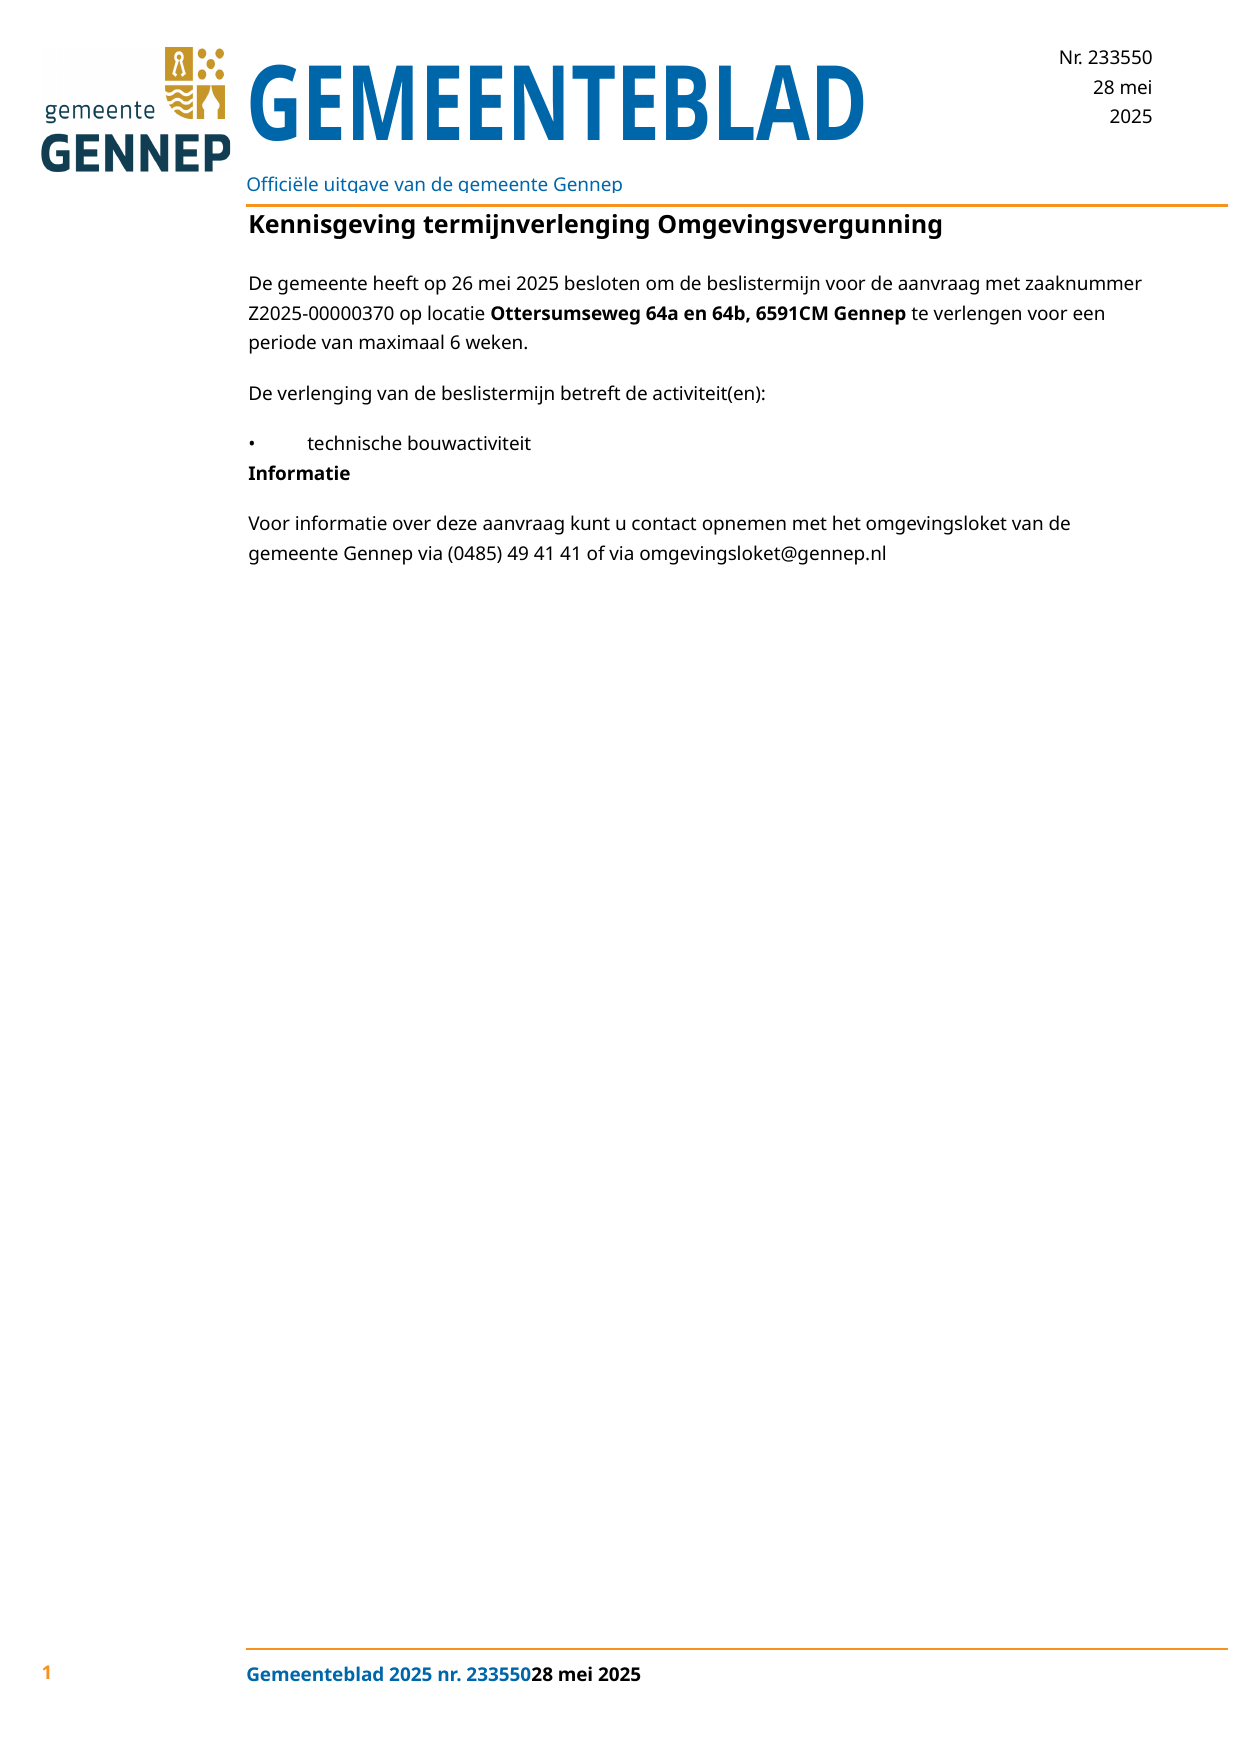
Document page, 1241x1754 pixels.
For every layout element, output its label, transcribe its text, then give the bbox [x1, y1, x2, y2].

text Informatie [248, 460, 1152, 486]
picture [41, 47, 231, 172]
text Voor informatie over deze aanvraag kunt u contact opnemen met het omgevingsloket van de gemeente Gennep via (0485) 49 41 41 of via omgevingsloket@gennep.nl [248, 510, 1152, 566]
text Kennisgeving termijnverlenging Omgevingsvergunning [248, 207, 1152, 241]
list technische bouwactiviteit [248, 430, 1152, 456]
text De gemeente heeft op 26 mei 2025 besloten om de beslistermijn voor de aanvraag met zaaknummer Z2025-00000370 op locatie Ottersumseweg 64a en 64b, 6591CM Gennep te verlengen voor een periode van maximaal 6 weken. [248, 270, 1152, 355]
text De verlenging van de beslistermijn betreft de activiteit(en): [248, 380, 1152, 406]
